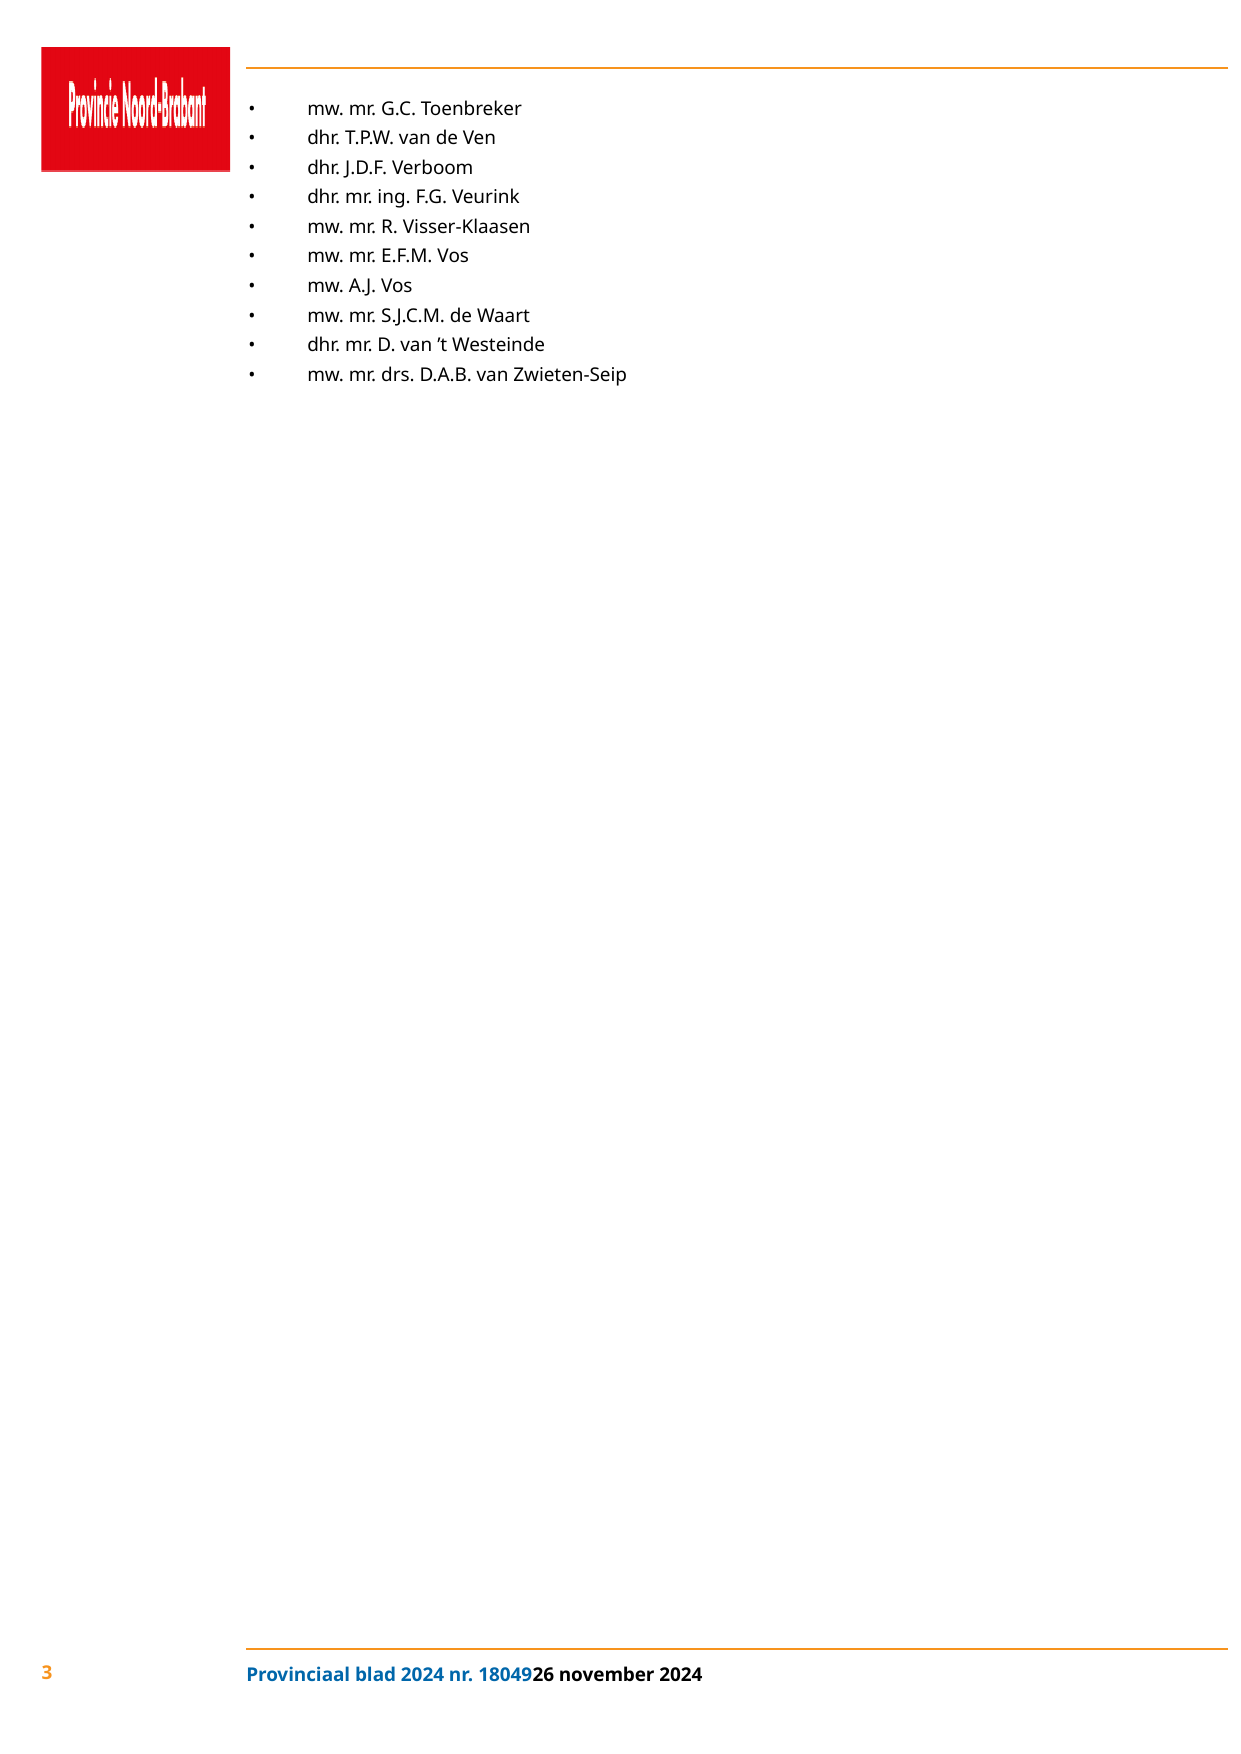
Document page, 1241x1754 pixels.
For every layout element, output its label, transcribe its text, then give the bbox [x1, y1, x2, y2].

list dhr. mr. D. van ’t Westeinde [248, 331, 1152, 357]
list mw. mr. R. Visser-Klaasen [248, 213, 1152, 239]
list mw. A.J. Vos [248, 272, 1152, 298]
list dhr. J.D.F. Verboom [248, 154, 1152, 180]
list mw. mr. S.J.C.M. de Waart [248, 302, 1152, 328]
picture [41, 47, 231, 172]
list dhr. T.P.W. van de Ven [248, 124, 1152, 150]
list mw. mr. drs. D.A.B. van Zwieten-Seip [248, 361, 1152, 387]
list dhr. mr. ing. F.G. Veurink [248, 183, 1152, 209]
list mw. mr. G.C. Toenbreker [248, 95, 1152, 121]
list mw. mr. E.F.M. Vos [248, 243, 1152, 268]
